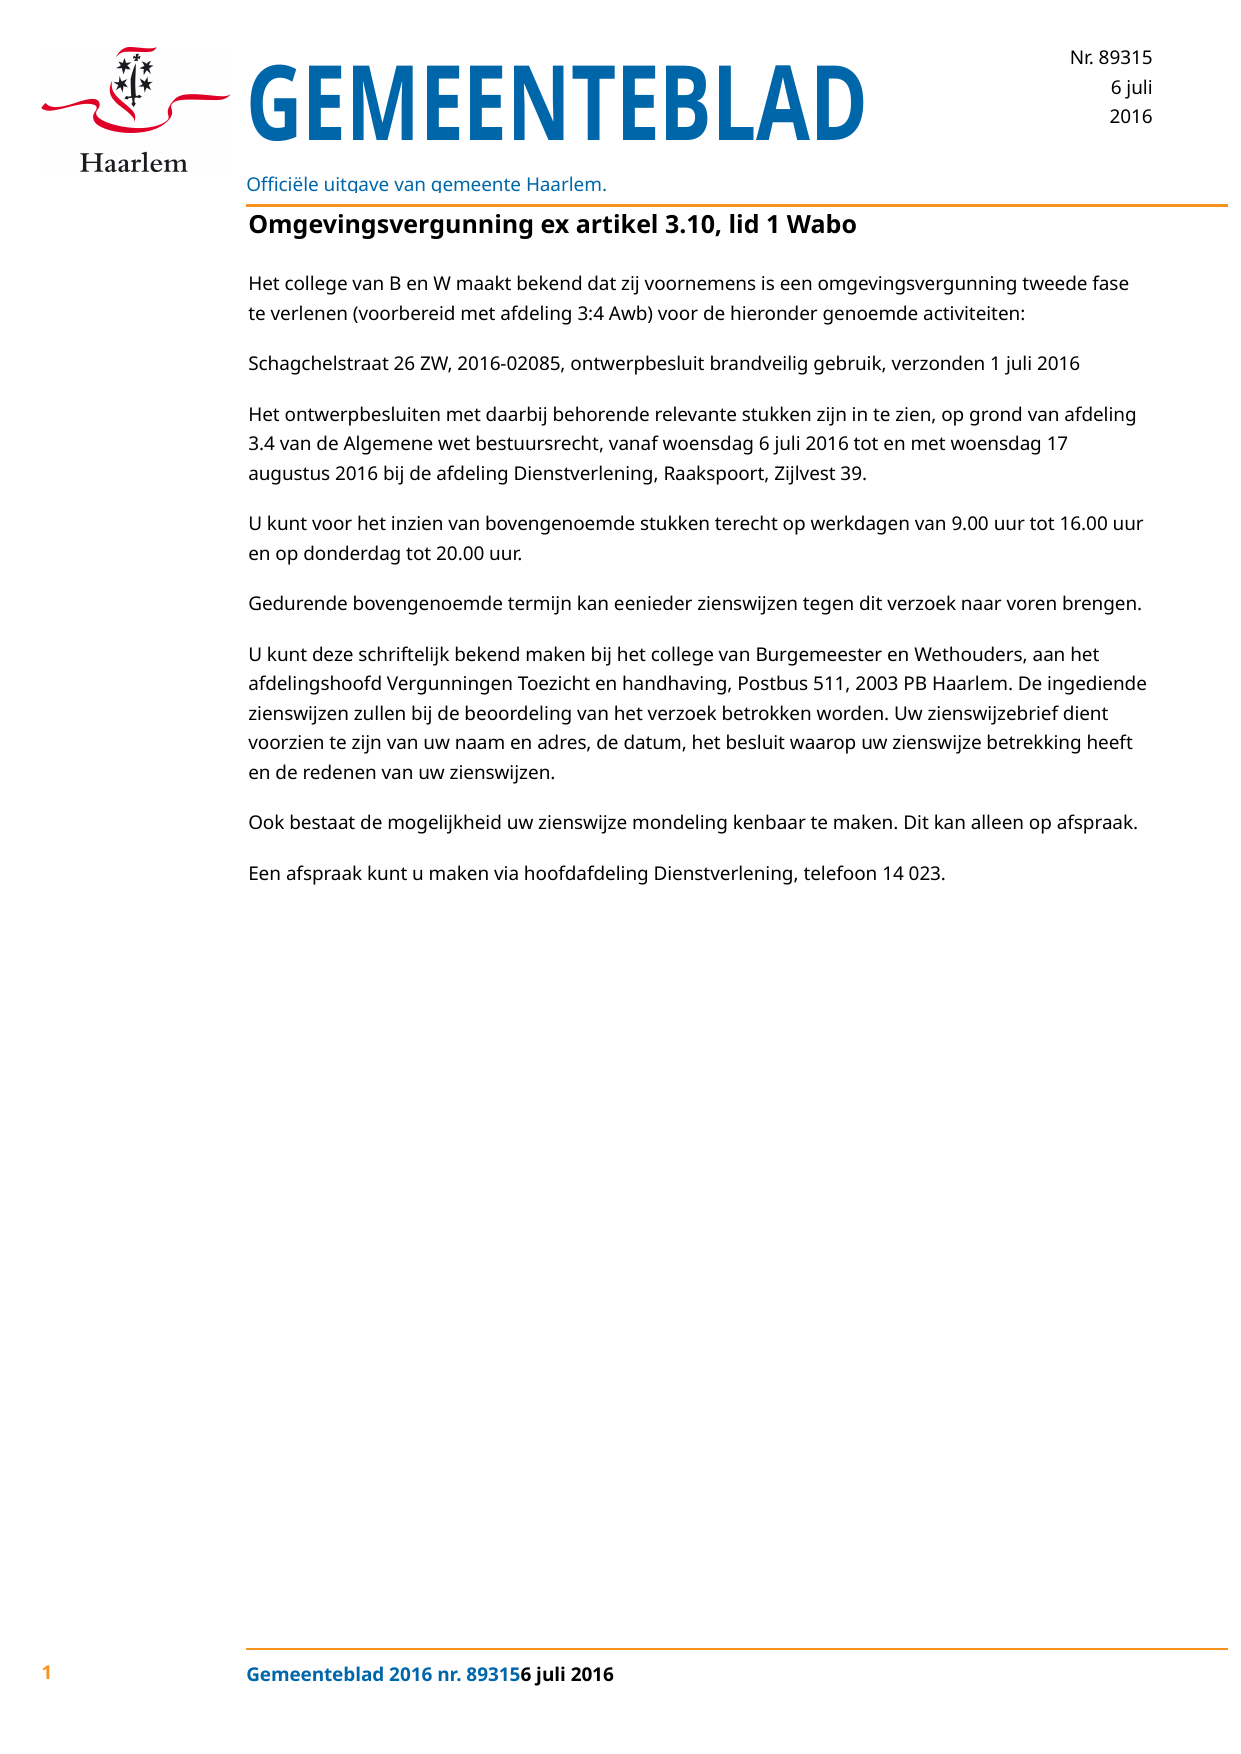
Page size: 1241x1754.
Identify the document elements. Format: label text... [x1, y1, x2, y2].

text Een afspraak kunt u maken via hoofdafdeling Dienstverlening, telefoon 14 023. [248, 860, 1152, 886]
text Schagchelstraat 26 ZW, 2016-02085, ontwerpbesluit brandveilig gebruik, verzonden 1 juli 2016 [248, 350, 1152, 376]
text Het ontwerpbesluiten met daarbij behorende relevante stukken zijn in te zien, op grond van afdeling 3.4 van de Algemene wet bestuursrecht, vanaf woensdag 6 juli 2016 tot en met woensdag 17 augustus 2016 bij de afdeling Dienstverlening, Raakspoort, Zijlvest 39. [248, 401, 1152, 486]
text U kunt deze schriftelijk bekend maken bij het college van Burgemeester en Wethouders, aan het afdelingshoofd Vergunningen Toezicht en handhaving, Postbus 511, 2003 PB Haarlem. De ingediende zienswijzen zullen bij de beoordeling van het verzoek betrokken worden. Uw zienswijzebrief dient voorzien te zijn van uw naam en adres, de datum, het besluit waarop uw zienswijze betrekking heeft en de redenen van uw zienswijzen. [248, 641, 1152, 785]
text Ook bestaat de mogelijkheid uw zienswijze mondeling kenbaar te maken. Dit kan alleen op afspraak. [248, 809, 1152, 835]
text Gedurende bovengenoemde termijn kan eenieder zienswijzen tegen dit verzoek naar voren brengen. [248, 590, 1152, 616]
text U kunt voor het inzien van bovengenoemde stukken terecht op werkdagen van 9.00 uur tot 16.00 uur en op donderdag tot 20.00 uur. [248, 510, 1152, 566]
text Omgevingsvergunning ex artikel 3.10, lid 1 Wabo [248, 207, 1152, 241]
text Het college van B en W maakt bekend dat zij voornemens is een omgevingsvergunning tweede fase te verlenen (voorbereid met afdeling 3:4 Awb) voor de hieronder genoemde activiteiten: [248, 270, 1152, 326]
picture [41, 47, 231, 172]
